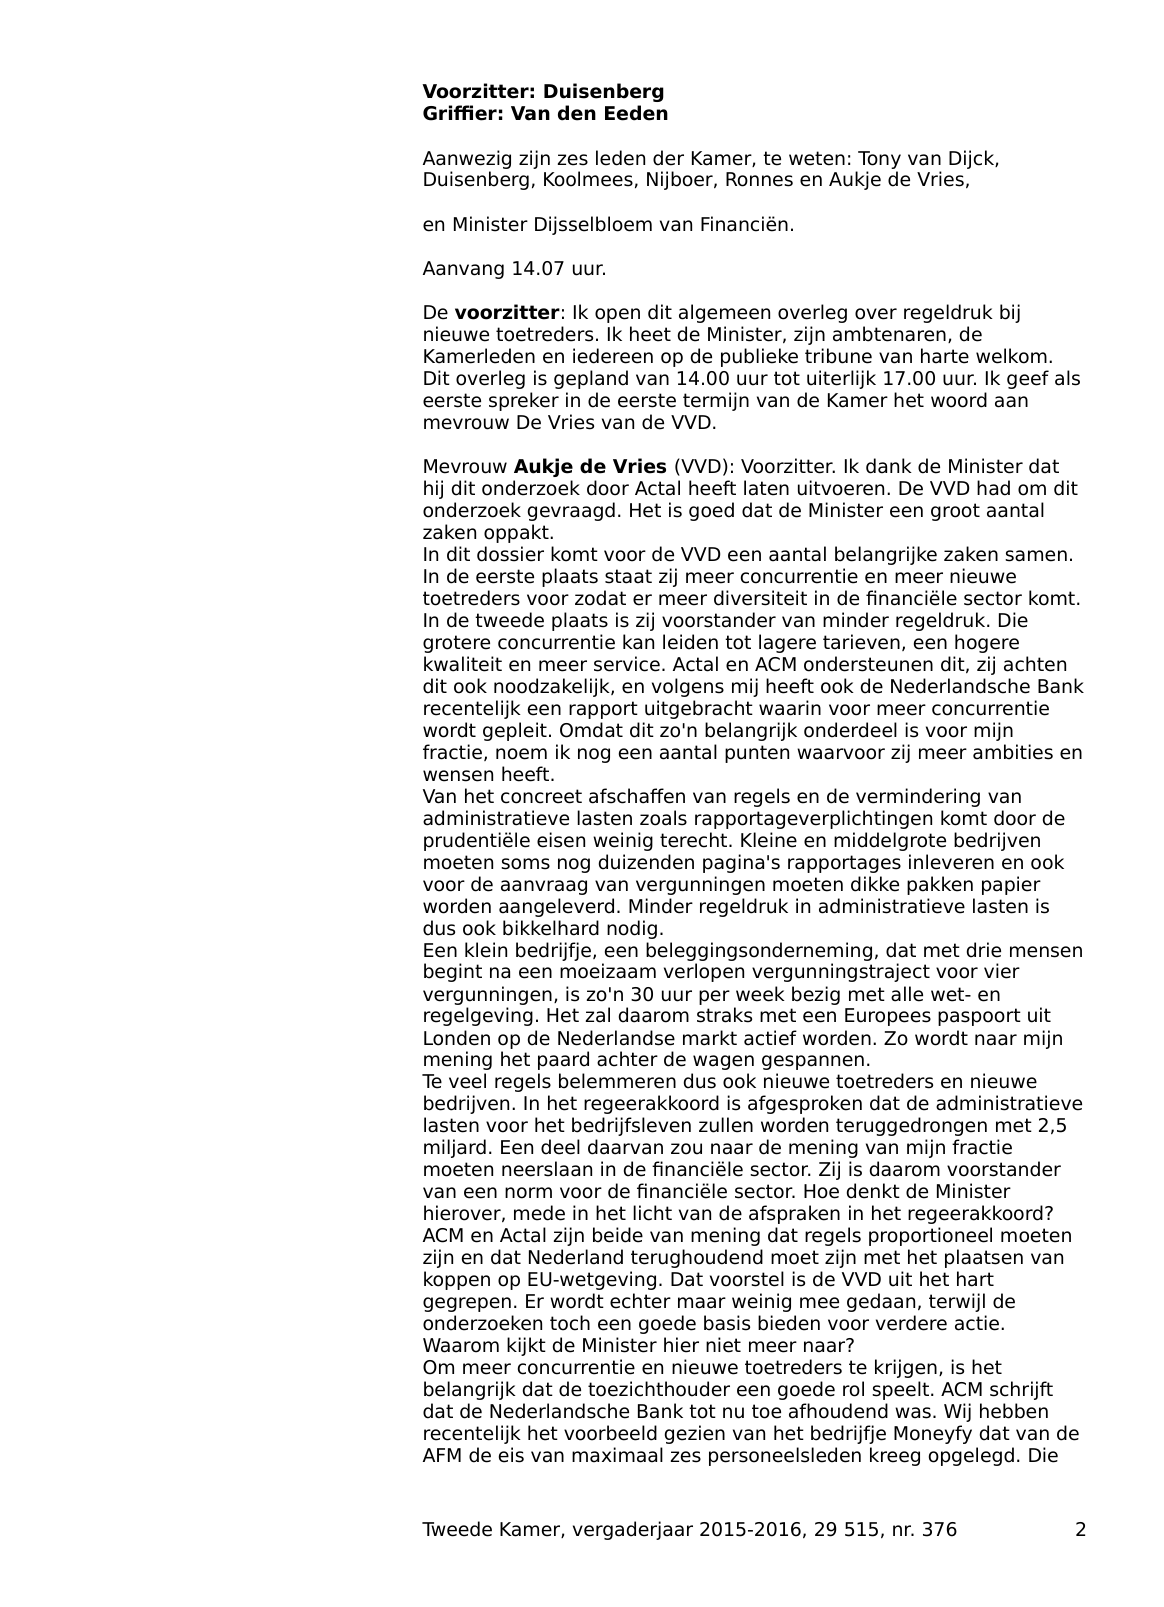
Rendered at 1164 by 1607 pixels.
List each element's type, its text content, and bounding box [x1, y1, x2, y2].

text Van het concreet afschaffen van regels en de vermindering van administratieve lasten zoals rapportageverplichtingen komt door de prudentiële eisen weinig terecht. Kleine en middelgrote bedrijven moeten soms nog duizenden pagina's rapportages inleveren en ook voor de aanvraag van vergunningen moeten dikke pakken papier worden aangeleverd. Minder regeldruk in administratieve lasten is dus ook bikkelhard nodig. [422, 786, 1087, 939]
text Aanwezig zijn zes leden der Kamer, te weten: Tony van Dijck, Duisenberg, Koolmees, Nijboer, Ronnes en Aukje de Vries, [422, 147, 1087, 191]
text Om meer concurrentie en nieuwe toetreders te krijgen, is het belangrijk dat de toezichthouder een goede rol speelt. ACM schrijft dat de Nederlandsche Bank tot nu toe afhoudend was. Wij hebben recentelijk het voorbeeld gezien van het bedrijfje Moneyfy dat van de AFM de eis van maximaal zes personeelsleden kreeg opgelegd. Die [422, 1357, 1087, 1467]
text Aanvang 14.07 uur. [422, 258, 1087, 280]
text en Minister Dijsselbloem van Financiën. [422, 213, 1087, 236]
text Griffier: Van den Eeden [422, 103, 1087, 125]
text Mevrouw Aukje de Vries (VVD): Voorzitter. Ik dank de Minister dat hij dit onderzoek door Actal heeft laten uitvoeren. De VVD had om dit onderzoek gevraagd. Het is goed dat de Minister een groot aantal zaken oppakt. [422, 456, 1087, 544]
text Een klein bedrijfje, een beleggingsonderneming, dat met drie mensen begint na een moeizaam verlopen vergunningstraject voor vier vergunningen, is zo'n 30 uur per week bezig met alle wet- en regelgeving. Het zal daarom straks met een Europees paspoort uit Londen op de Nederlandse markt actief worden. Zo wordt naar mijn mening het paard achter de wagen gespannen. [422, 939, 1087, 1071]
text Te veel regels belemmeren dus ook nieuwe toetreders en nieuwe bedrijven. In het regeerakkoord is afgesproken dat de administratieve lasten voor het bedrijfsleven zullen worden teruggedrongen met 2,5 miljard. Een deel daarvan zou naar de mening van mijn fractie moeten neerslaan in de financiële sector. Zij is daarom voorstander van een norm voor de financiële sector. Hoe denkt de Minister hierover, mede in het licht van de afspraken in het regeerakkoord? [422, 1071, 1087, 1225]
text In dit dossier komt voor de VVD een aantal belangrijke zaken samen. In de eerste plaats staat zij meer concurrentie en meer nieuwe toetreders voor zodat er meer diversiteit in de financiële sector komt. In de tweede plaats is zij voorstander van minder regeldruk. Die grotere concurrentie kan leiden tot lagere tarieven, een hogere kwaliteit en meer service. Actal en ACM ondersteunen dit, zij achten dit ook noodzakelijk, en volgens mij heeft ook de Nederlandsche Bank recentelijk een rapport uitgebracht waarin voor meer concurrentie wordt gepleit. Omdat dit zo'n belangrijk onderdeel is voor mijn fractie, noem ik nog een aantal punten waarvoor zij meer ambities en wensen heeft. [422, 544, 1087, 786]
text Voorzitter: Duisenberg [422, 81, 1087, 103]
text ACM en Actal zijn beide van mening dat regels proportioneel moeten zijn en dat Nederland terughoudend moet zijn met het plaatsen van koppen op EU-wetgeving. Dat voorstel is de VVD uit het hart gegrepen. Er wordt echter maar weinig mee gedaan, terwijl de onderzoeken toch een goede basis bieden voor verdere actie. Waarom kijkt de Minister hier niet meer naar? [422, 1225, 1087, 1357]
text De voorzitter: Ik open dit algemeen overleg over regeldruk bij nieuwe toetreders. Ik heet de Minister, zijn ambtenaren, de Kamerleden en iedereen op de publieke tribune van harte welkom. Dit overleg is gepland van 14.00 uur tot uiterlijk 17.00 uur. Ik geef als eerste spreker in de eerste termijn van de Kamer het woord aan mevrouw De Vries van de VVD. [422, 302, 1087, 434]
